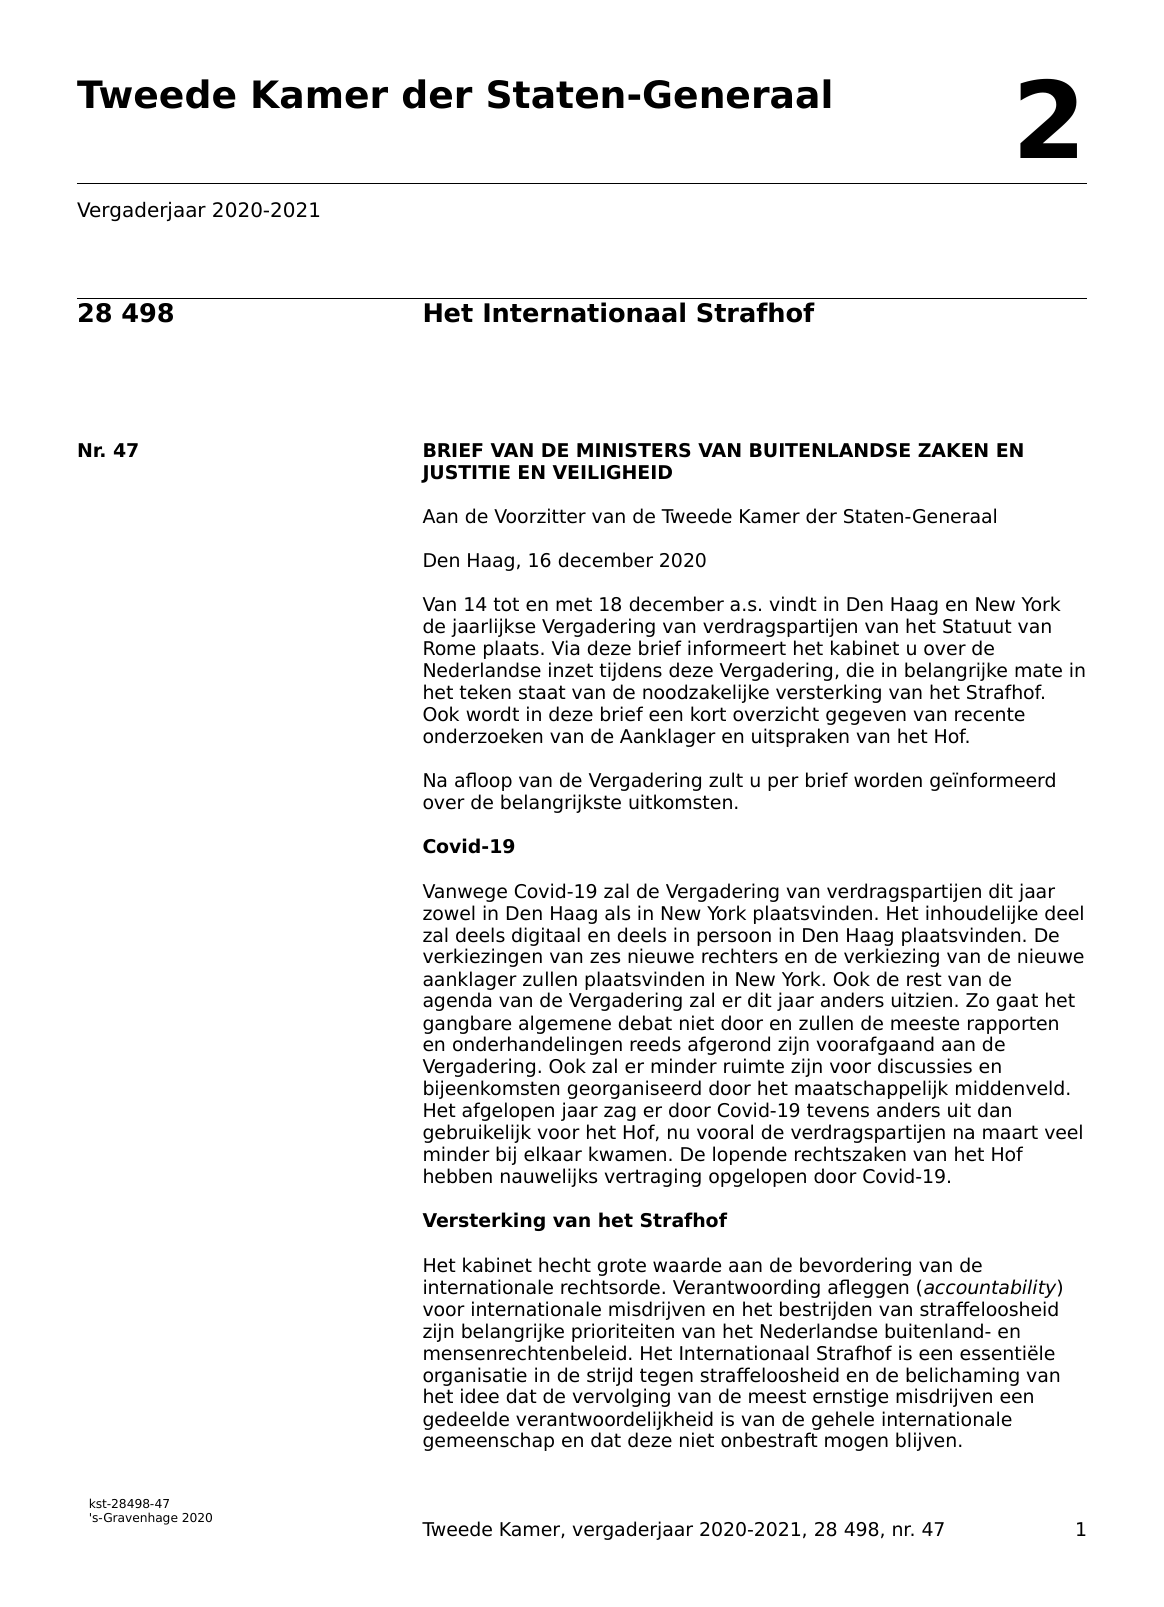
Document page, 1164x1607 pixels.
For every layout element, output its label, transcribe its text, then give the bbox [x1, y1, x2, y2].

text Het kabinet hecht grote waarde aan de bevordering van de internationale rechtsorde. Verantwoording afleggen (accountability) voor internationale misdrijven en het bestrijden van straffeloosheid zijn belangrijke prioriteiten van het Nederlandse buitenland- en mensenrechtenbeleid. Het Internationaal Strafhof is een essentiële organisatie in de strijd tegen straffeloosheid en de belichaming van het idee dat de vervolging van de meest ernstige misdrijven een gedeelde verantwoordelijkheid is van de gehele internationale gemeenschap en dat deze niet onbestraft mogen blijven. [422, 1254, 1087, 1452]
table_header Tweede Kamer der Staten-Generaal [77, 59, 886, 183]
text Den Haag, 16 december 2020 [422, 550, 1087, 572]
subtitle 28 498 Het Internationaal Strafhof [77, 299, 1087, 329]
text Van 14 tot en met 18 december a.s. vindt in Den Haag en New York de jaarlijkse Vergadering van verdragspartijen van het Statuut van Rome plaats. Via deze brief informeert het kabinet u over de Nederlandse inzet tijdens deze Vergadering, die in belangrijke mate in het teken staat van de noodzakelijke versterking van het Strafhof. Ook wordt in deze brief een kort overzicht gegeven van recente onderzoeken van de Aanklager en uitspraken van het Hof. [422, 594, 1087, 748]
subtitle Covid-19 [422, 836, 1087, 858]
table_header 2 [886, 59, 1087, 183]
text Na afloop van de Vergadering zult u per brief worden geïnformeerd over de belangrijkste uitkomsten. [422, 770, 1087, 814]
table_cell Vergaderjaar 2020-2021 [77, 184, 1087, 298]
text 's-Gravenhage 2020 [88, 1511, 323, 1525]
text Aan de Voorzitter van de Tweede Kamer der Staten-Generaal [422, 506, 1087, 528]
text Vanwege Covid-19 zal de Vergadering van verdragspartijen dit jaar zowel in Den Haag als in New York plaatsvinden. Het inhoudelijke deel zal deels digitaal en deels in persoon in Den Haag plaatsvinden. De verkiezingen van zes nieuwe rechters en de verkiezing van de nieuwe aanklager zullen plaatsvinden in New York. Ook de rest van de agenda van de Vergadering zal er dit jaar anders uitzien. Zo gaat het gangbare algemene debat niet door en zullen de meeste rapporten en onderhandelingen reeds afgerond zijn voorafgaand aan de Vergadering. Ook zal er minder ruimte zijn voor discussies en bijeenkomsten georganiseerd door het maatschappelijk middenveld. Het afgelopen jaar zag er door Covid-19 tevens anders uit dan gebruikelijk voor het Hof, nu vooral de verdragspartijen na maart veel minder bij elkaar kwamen. De lopende rechtszaken van het Hof hebben nauwelijks vertraging opgelopen door Covid-19. [422, 881, 1087, 1188]
subtitle Versterking van het Strafhof [422, 1210, 1087, 1232]
text kst-28498-47 [88, 1497, 323, 1511]
subtitle Nr. 47 BRIEF VAN DE MINISTERS VAN BUITENLANDSE ZAKEN EN JUSTITIE EN VEILIGHEID [77, 440, 1087, 484]
